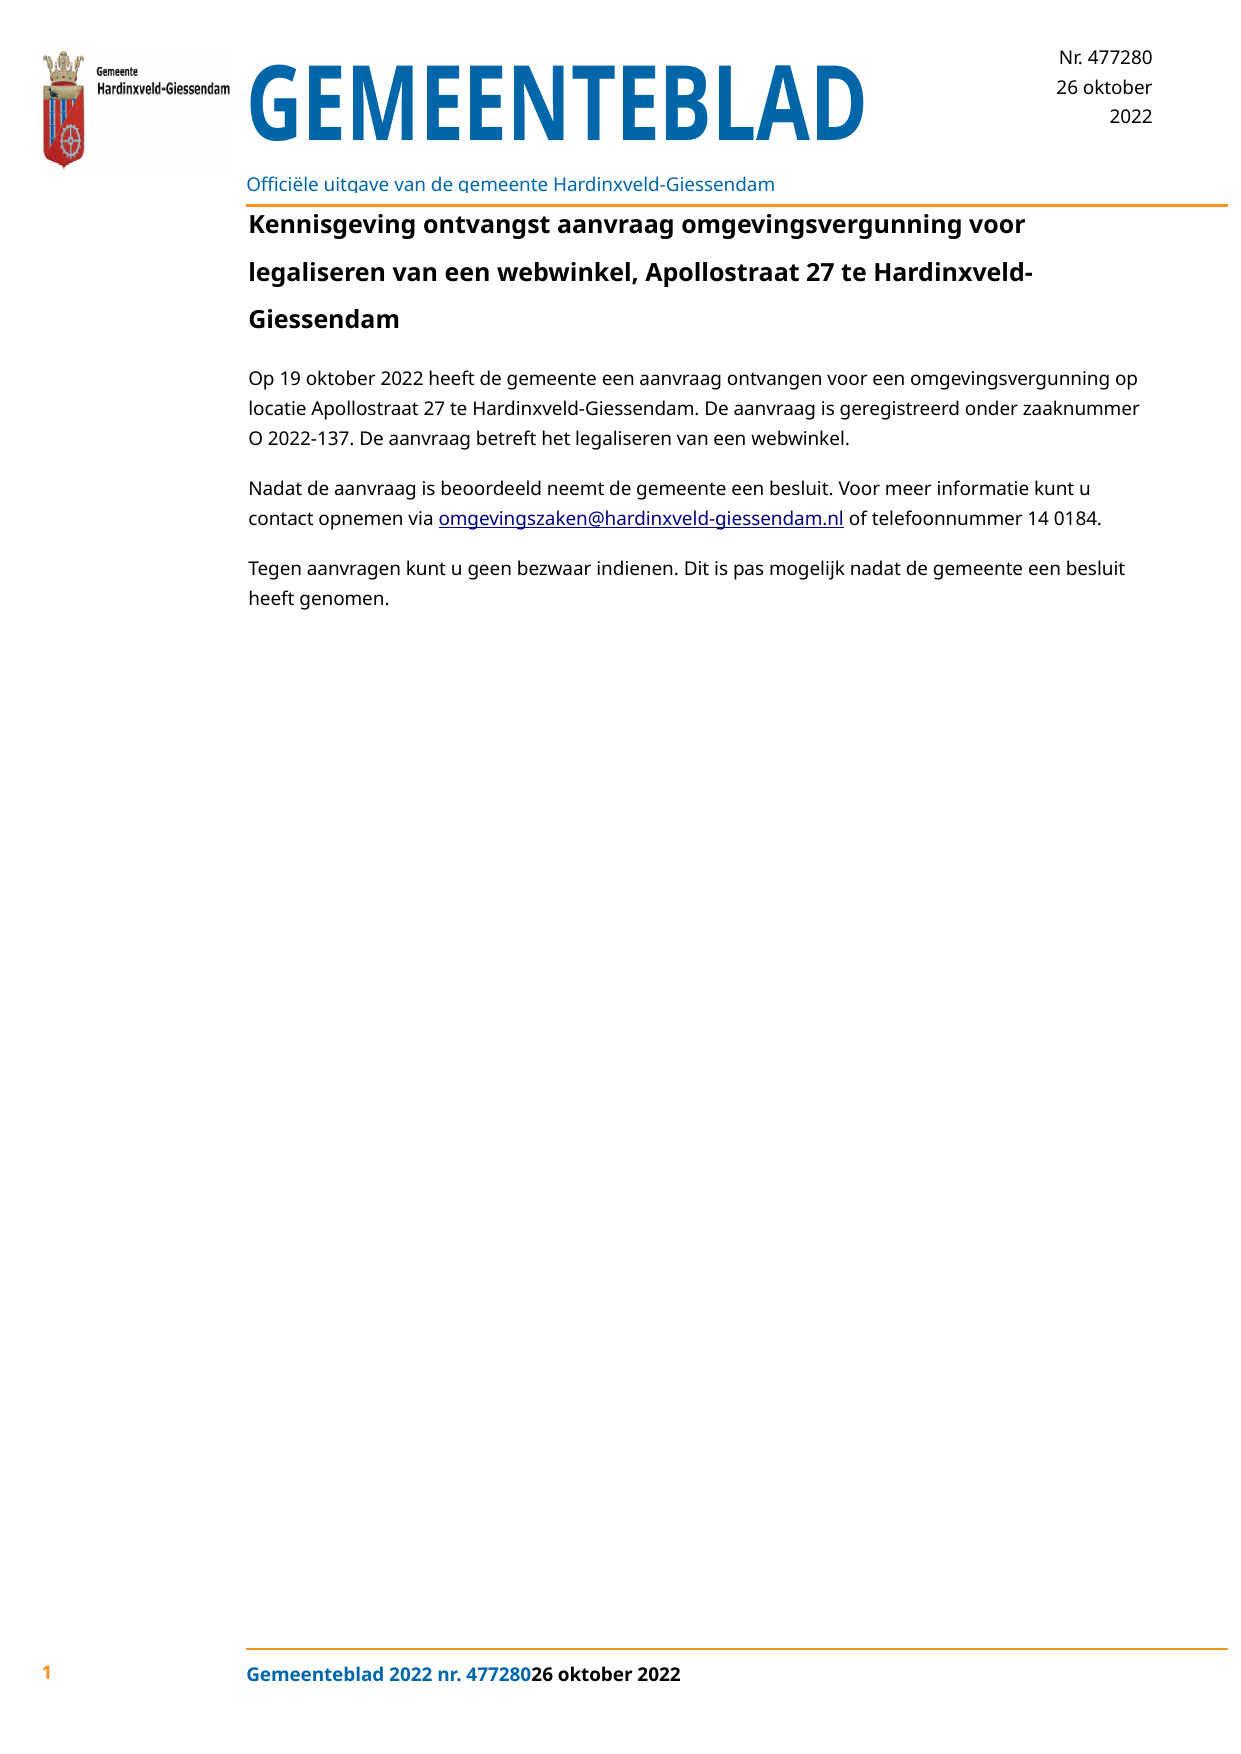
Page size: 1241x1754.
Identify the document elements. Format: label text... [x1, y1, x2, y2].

text Tegen aanvragen kunt u geen bezwaar indienen. Dit is pas mogelijk nadat de gemeente een besluit heeft genomen. [248, 555, 1152, 610]
picture [41, 47, 231, 172]
text Op 19 oktober 2022 heeft de gemeente een aanvraag ontvangen voor een omgevingsvergunning op locatie Apollostraat 27 te Hardinxveld-Giessendam. De aanvraag is geregistreerd onder zaaknummer O 2022-137. De aanvraag betreft het legaliseren van een webwinkel. [248, 366, 1152, 450]
text Kennisgeving ontvangst aanvraag omgevingsvergunning voor legaliseren van een webwinkel, Apollostraat 27 te Hardinxveld-Giessendam [248, 207, 1152, 336]
text Nadat de aanvraag is beoordeeld neemt de gemeente een besluit. Voor meer informatie kunt u contact opnemen via omgevingszaken@hardinxveld-giessendam.nl of telefoonnummer 14 0184. [248, 475, 1152, 530]
